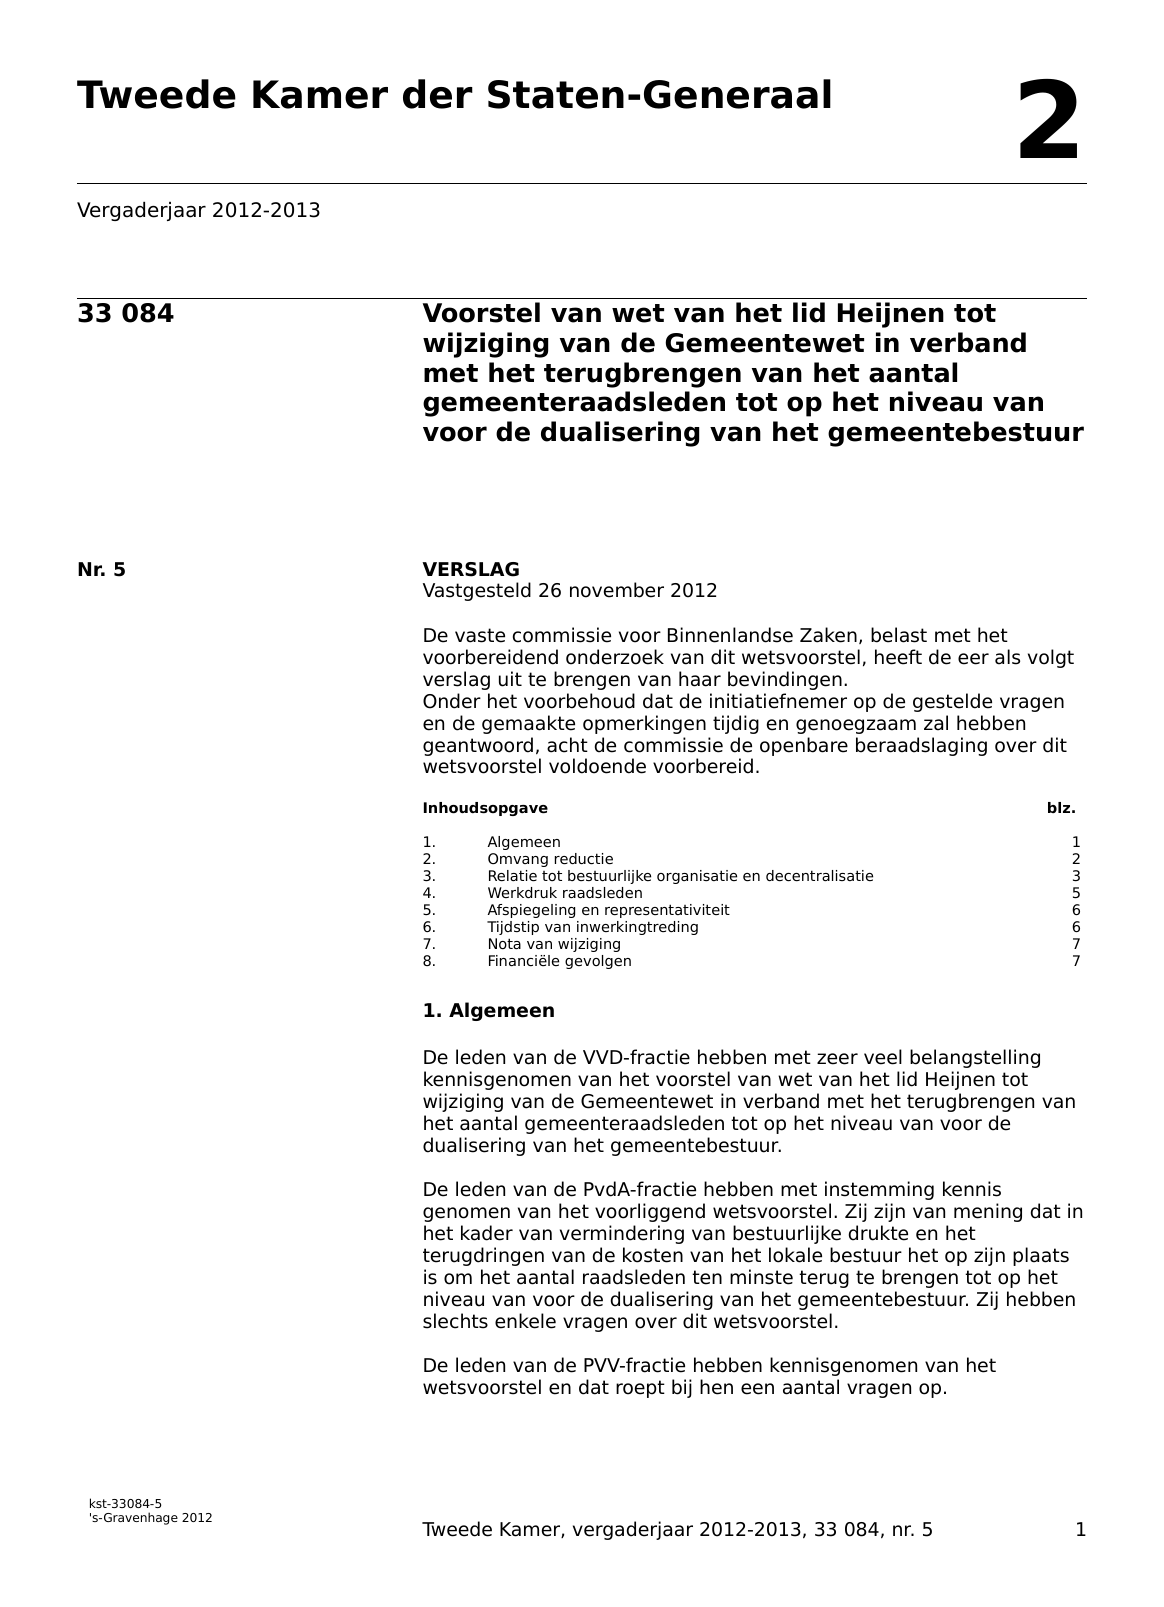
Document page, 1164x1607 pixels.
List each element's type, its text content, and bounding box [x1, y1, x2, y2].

text kst-33084-5 [88, 1497, 323, 1511]
text 's-Gravenhage 2012 [88, 1511, 323, 1525]
table_cell 3. [422, 868, 481, 885]
table_cell 6 [1028, 902, 1087, 919]
subtitle 33 084 Voorstel van wet van het lid Heijnen tot wijziging van de Gemeentewet in verband met het terugbrengen van het aantal gemeenteraadsleden tot op het niveau van voor de dualisering van het gemeentebestuur [77, 299, 1087, 447]
text De vaste commissie voor Binnenlandse Zaken, belast met het voorbereidend onderzoek van dit wetsvoorstel, heeft de eer als volgt verslag uit te brengen van haar bevindingen. [422, 624, 1087, 691]
table_header Inhoudsopgave [422, 800, 1028, 817]
table_cell Financiële gevolgen [481, 953, 1028, 970]
table_cell Omvang reductie [481, 851, 1028, 868]
table_cell 6 [1028, 919, 1087, 936]
table_cell 7. [422, 936, 481, 953]
table_cell 8. [422, 953, 481, 970]
table_header Tweede Kamer der Staten-Generaal [77, 59, 886, 183]
table_cell 7 [1028, 953, 1087, 970]
table_cell Werkdruk raadsleden [481, 885, 1028, 902]
table_cell 2. [422, 851, 481, 868]
text De leden van de PvdA-fractie hebben met instemming kennis genomen van het voorliggend wetsvoorstel. Zij zijn van mening dat in het kader van vermindering van bestuurlijke drukte en het terugdringen van de kosten van het lokale bestuur het op zijn plaats is om het aantal raadsleden ten minste terug te brengen tot op het niveau van voor de dualisering van het gemeentebestuur. Zij hebben slechts enkele vragen over dit wetsvoorstel. [422, 1179, 1087, 1333]
subtitle 1. Algemeen [422, 1000, 1087, 1022]
table_cell [1028, 817, 1087, 834]
table_cell Relatie tot bestuurlijke organisatie en decentralisatie [481, 868, 1028, 885]
table_cell 1 [1028, 834, 1087, 851]
text De leden van de PVV-fractie hebben kennisgenomen van het wetsvoorstel en dat roept bij hen een aantal vragen op. [422, 1355, 1087, 1399]
table_cell 2 [1028, 851, 1087, 868]
table_header blz. [1028, 800, 1087, 817]
table_cell [481, 817, 1028, 834]
table_cell 5 [1028, 885, 1087, 902]
table_cell 1. [422, 834, 481, 851]
text Vastgesteld 26 november 2012 [422, 580, 1087, 602]
table_cell Vergaderjaar 2012-2013 [77, 184, 1087, 298]
table_cell 5. [422, 902, 481, 919]
table_cell [422, 817, 481, 834]
text De leden van de VVD-fractie hebben met zeer veel belangstelling kennisgenomen van het voorstel van wet van het lid Heijnen tot wijziging van de Gemeentewet in verband met het terugbrengen van het aantal gemeenteraadsleden tot op het niveau van voor de dualisering van het gemeentebestuur. [422, 1047, 1087, 1157]
table_cell Nota van wijziging [481, 936, 1028, 953]
subtitle Nr. 5 VERSLAG [77, 558, 1087, 580]
table_cell 6. [422, 919, 481, 936]
table_header 2 [886, 59, 1087, 183]
text Onder het voorbehoud dat de initiatiefnemer op de gestelde vragen en de gemaakte opmerkingen tijdig en genoegzaam zal hebben geantwoord, acht de commissie de openbare beraadslaging over dit wetsvoorstel voldoende voorbereid. [422, 691, 1087, 778]
table_cell 4. [422, 885, 481, 902]
table_cell Tijdstip van inwerkingtreding [481, 919, 1028, 936]
table_cell 3 [1028, 868, 1087, 885]
table_cell 7 [1028, 936, 1087, 953]
table_cell Afspiegeling en representativiteit [481, 902, 1028, 919]
table_cell Algemeen [481, 834, 1028, 851]
